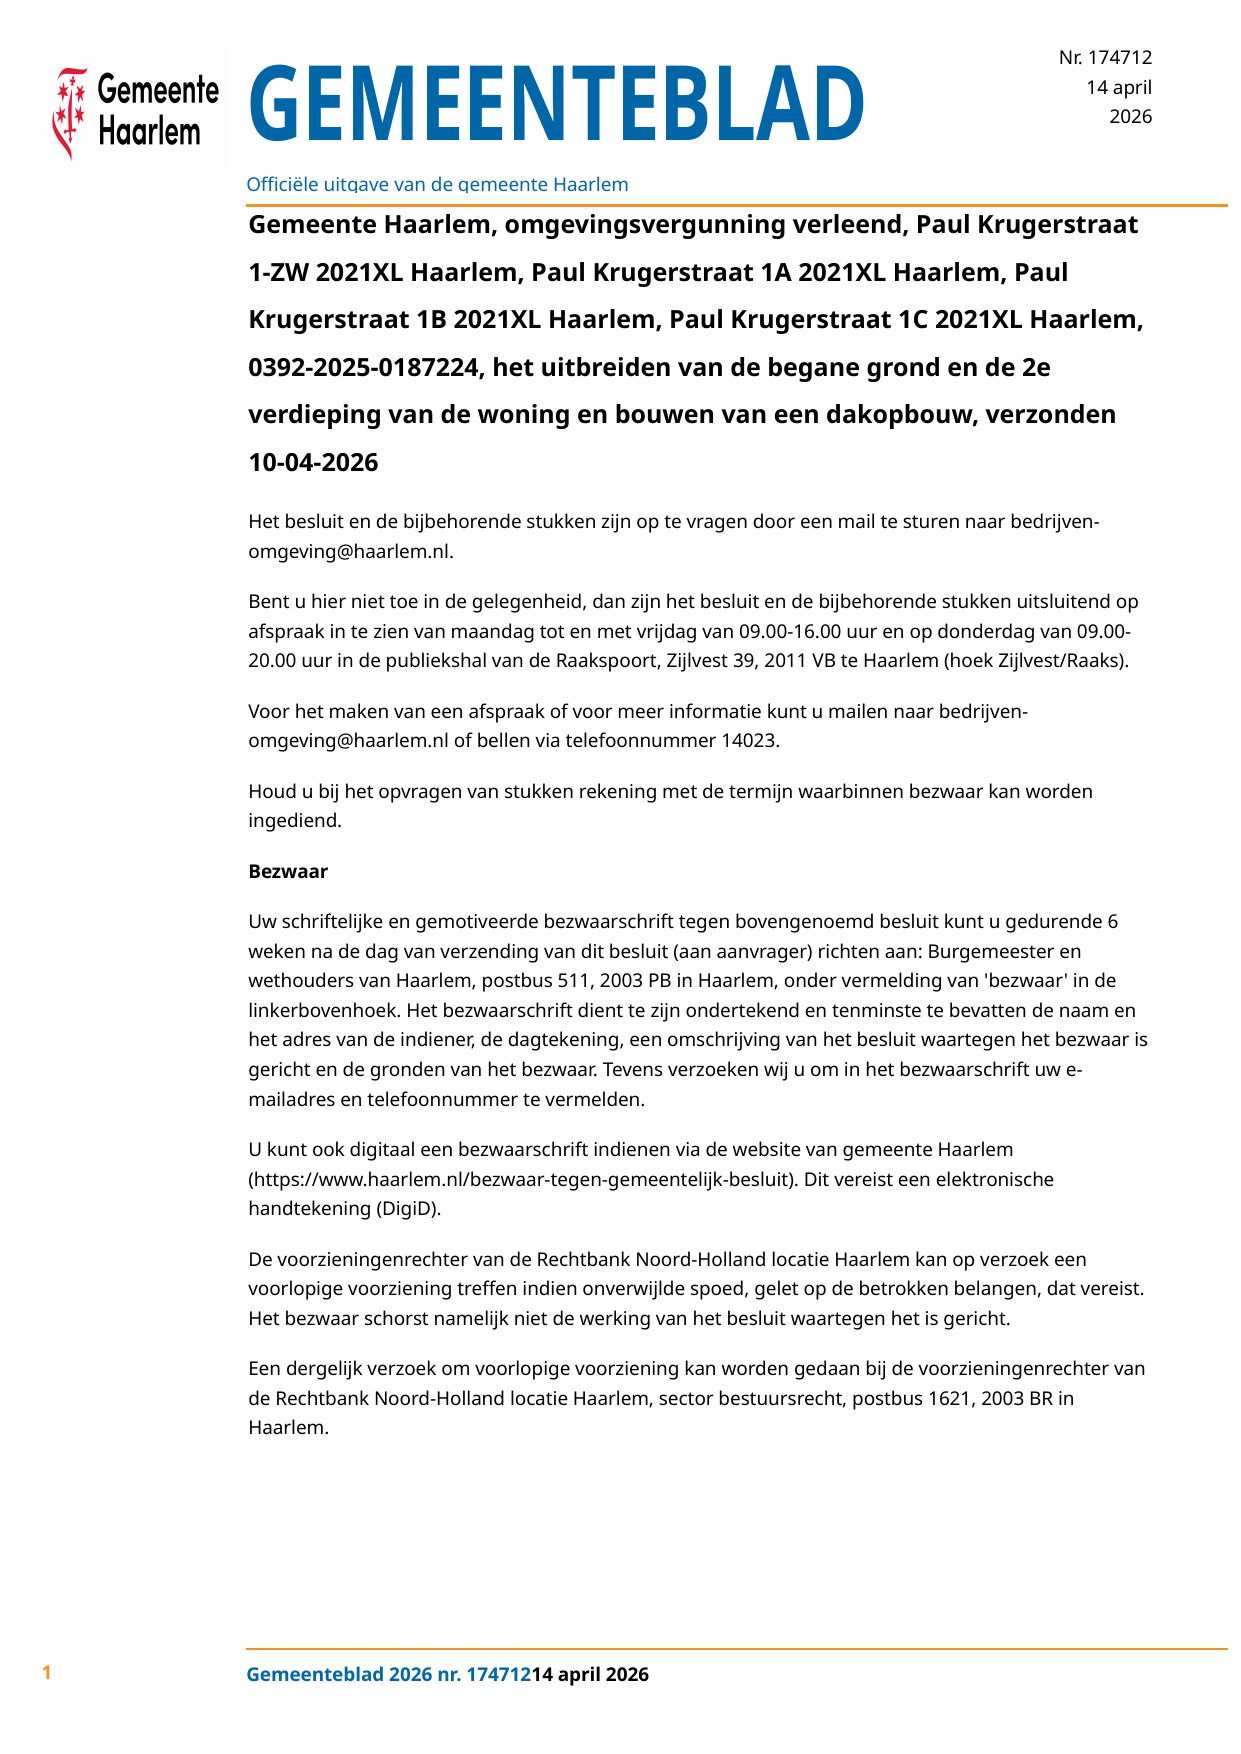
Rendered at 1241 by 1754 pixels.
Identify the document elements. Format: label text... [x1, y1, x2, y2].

text Het besluit en de bijbehorende stukken zijn op te vragen door een mail te sturen naar bedrijven-omgeving@haarlem.nl. [248, 508, 1152, 564]
text Uw schriftelijke en gemotiveerde bezwaarschrift tegen bovengenoemd besluit kunt u gedurende 6 weken na de dag van verzending van dit besluit (aan aanvrager) richten aan: Burgemeester en wethouders van Haarlem, postbus 511, 2003 PB in Haarlem, onder vermelding van 'bezwaar' in de linkerbovenhoek. Het bezwaarschrift dient te zijn ondertekend en tenminste te bevatten de naam en het adres van de indiener, de dagtekening, een omschrijving van het besluit waartegen het bezwaar is gericht en de gronden van het bezwaar. Tevens verzoeken wij u om in het bezwaarschrift uw e-mailadres en telefoonnummer te vermelden. [248, 908, 1152, 1112]
text Voor het maken van een afspraak of voor meer informatie kunt u mailen naar bedrijven-omgeving@haarlem.nl of bellen via telefoonnummer 14023. [248, 698, 1152, 753]
text De voorzieningenrechter van de Rechtbank Noord-Holland locatie Haarlem kan op verzoek een voorlopige voorziening treffen indien onverwijlde spoed, gelet op de betrokken belangen, dat vereist. Het bezwaar schorst namelijk niet de werking van het besluit waartegen het is gericht. [248, 1246, 1152, 1331]
text Houd u bij het opvragen van stukken rekening met de termijn waarbinnen bezwaar kan worden ingediend. [248, 778, 1152, 833]
text Bent u hier niet toe in de gelegenheid, dan zijn het besluit en de bijbehorende stukken uitsluitend op afspraak in te zien van maandag tot en met vrijdag van 09.00-16.00 uur en op donderdag van 09.00-20.00 uur in de publiekshal van de Raakspoort, Zijlvest 39, 2011 VB te Haarlem (hoek Zijlvest/Raaks). [248, 588, 1152, 673]
text Een dergelijk verzoek om voorlopige voorziening kan worden gedaan bij de voorzieningenrechter van de Rechtbank Noord-Holland locatie Haarlem, sector bestuursrecht, postbus 1621, 2003 BR in Haarlem. [248, 1355, 1152, 1440]
picture [41, 47, 231, 172]
text Bezwaar [248, 858, 1152, 884]
text Gemeente Haarlem, omgevingsvergunning verleend, Paul Krugerstraat 1-ZW 2021XL Haarlem, Paul Krugerstraat 1A 2021XL Haarlem, Paul Krugerstraat 1B 2021XL Haarlem, Paul Krugerstraat 1C 2021XL Haarlem, 0392-2025-0187224, het uitbreiden van de begane grond en de 2e verdieping van de woning en bouwen van een dakopbouw, verzonden 10-04-2026 [248, 207, 1152, 479]
text U kunt ook digitaal een bezwaarschrift indienen via de website van gemeente Haarlem (https://www.haarlem.nl/bezwaar-tegen-gemeentelijk-besluit). Dit vereist een elektronische handtekening (DigiD). [248, 1136, 1152, 1221]
